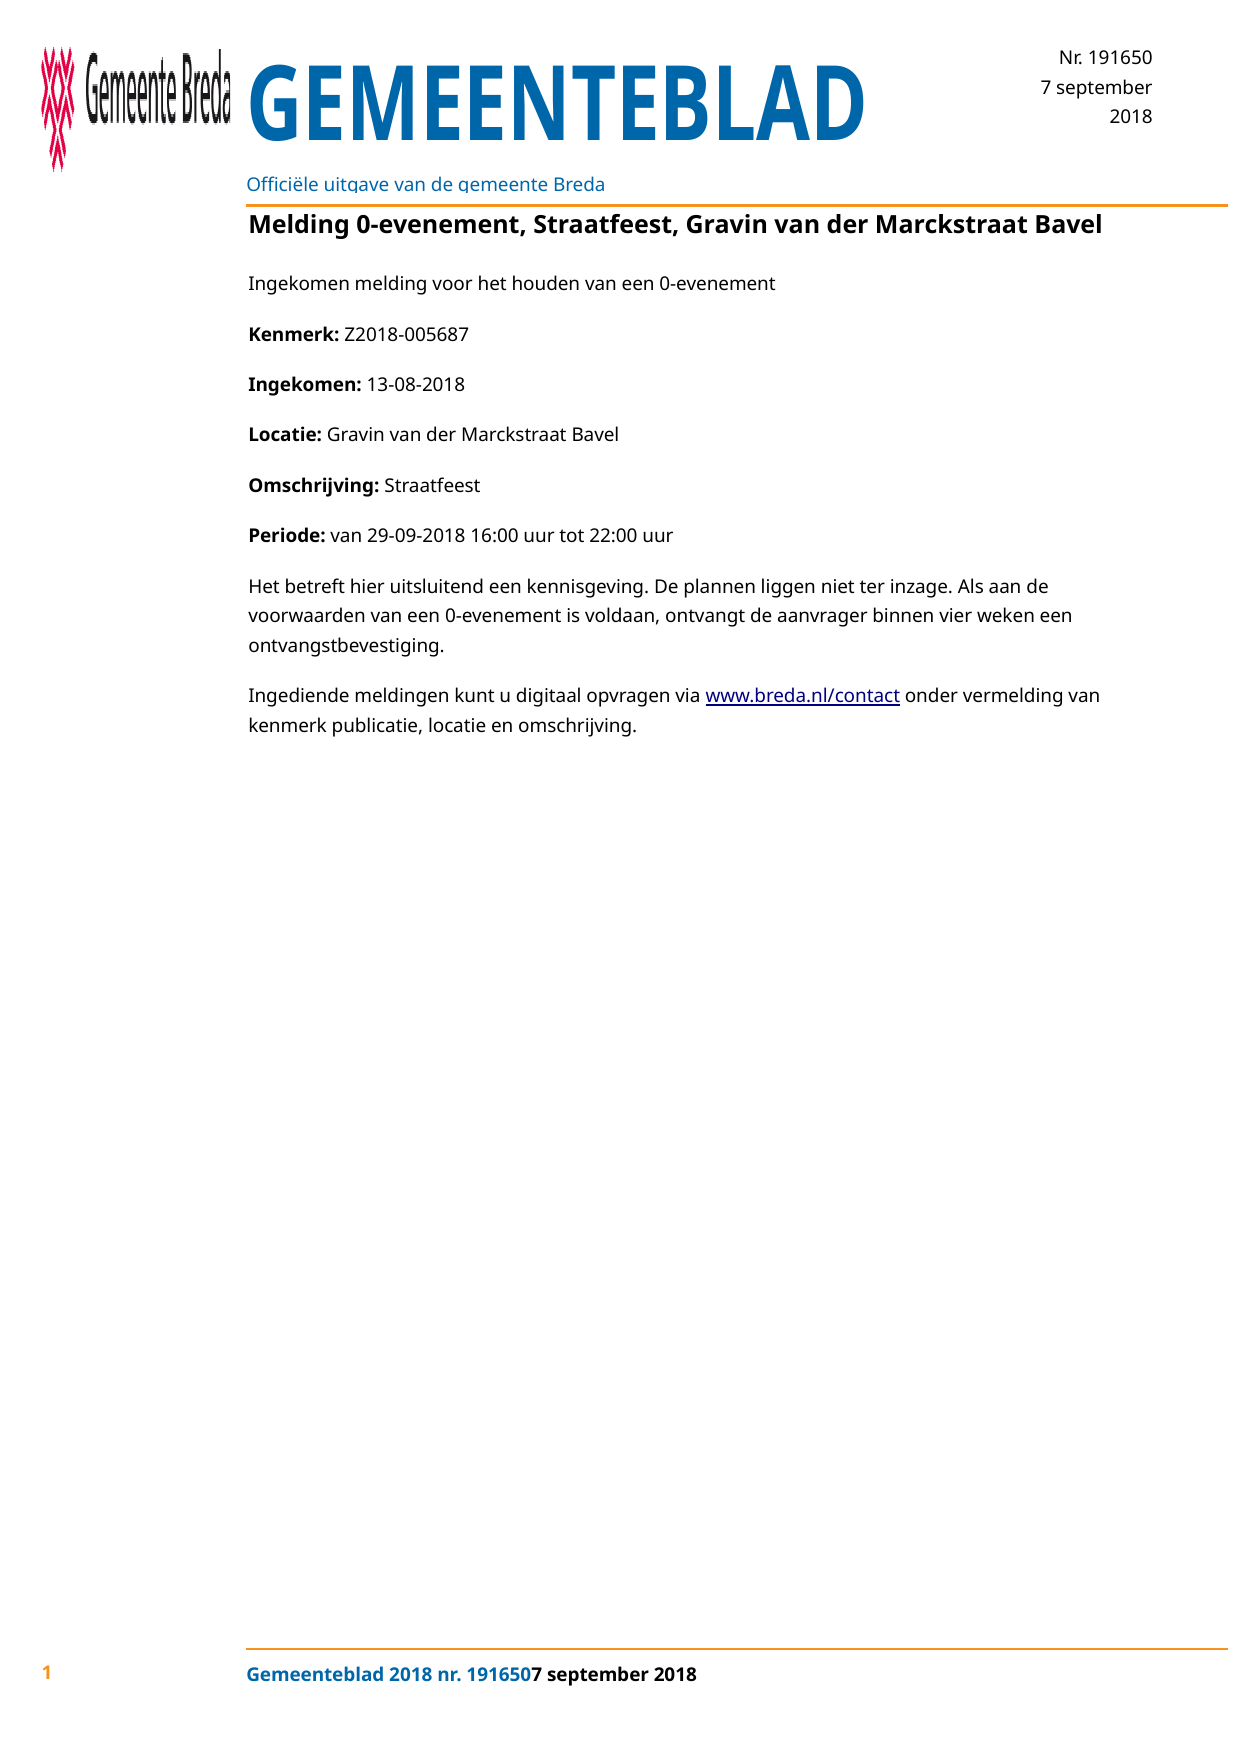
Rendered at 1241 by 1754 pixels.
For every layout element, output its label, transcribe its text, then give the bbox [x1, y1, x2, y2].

text Locatie: Gravin van der Marckstraat Bavel [248, 422, 1152, 447]
text Ingediende meldingen kunt u digitaal opvragen via www.breda.nl/contact onder vermelding van kenmerk publicatie, locatie en omschrijving. [248, 682, 1152, 738]
text Periode: van 29-09-2018 16:00 uur tot 22:00 uur [248, 522, 1152, 548]
text Kenmerk: Z2018-005687 [248, 321, 1152, 346]
picture [41, 47, 231, 172]
text Het betreft hier uitsluitend een kennisgeving. De plannen liggen niet ter inzage. Als aan de voorwaarden van een 0-evenement is voldaan, ontvangt de aanvrager binnen vier weken een ontvangstbevestiging. [248, 573, 1152, 658]
text Omschrijving: Straatfeest [248, 472, 1152, 498]
text Melding 0-evenement, Straatfeest, Gravin van der Marckstraat Bavel [248, 207, 1152, 241]
text Ingekomen: 13-08-2018 [248, 371, 1152, 397]
text Ingekomen melding voor het houden van een 0-evenement [248, 270, 1152, 296]
